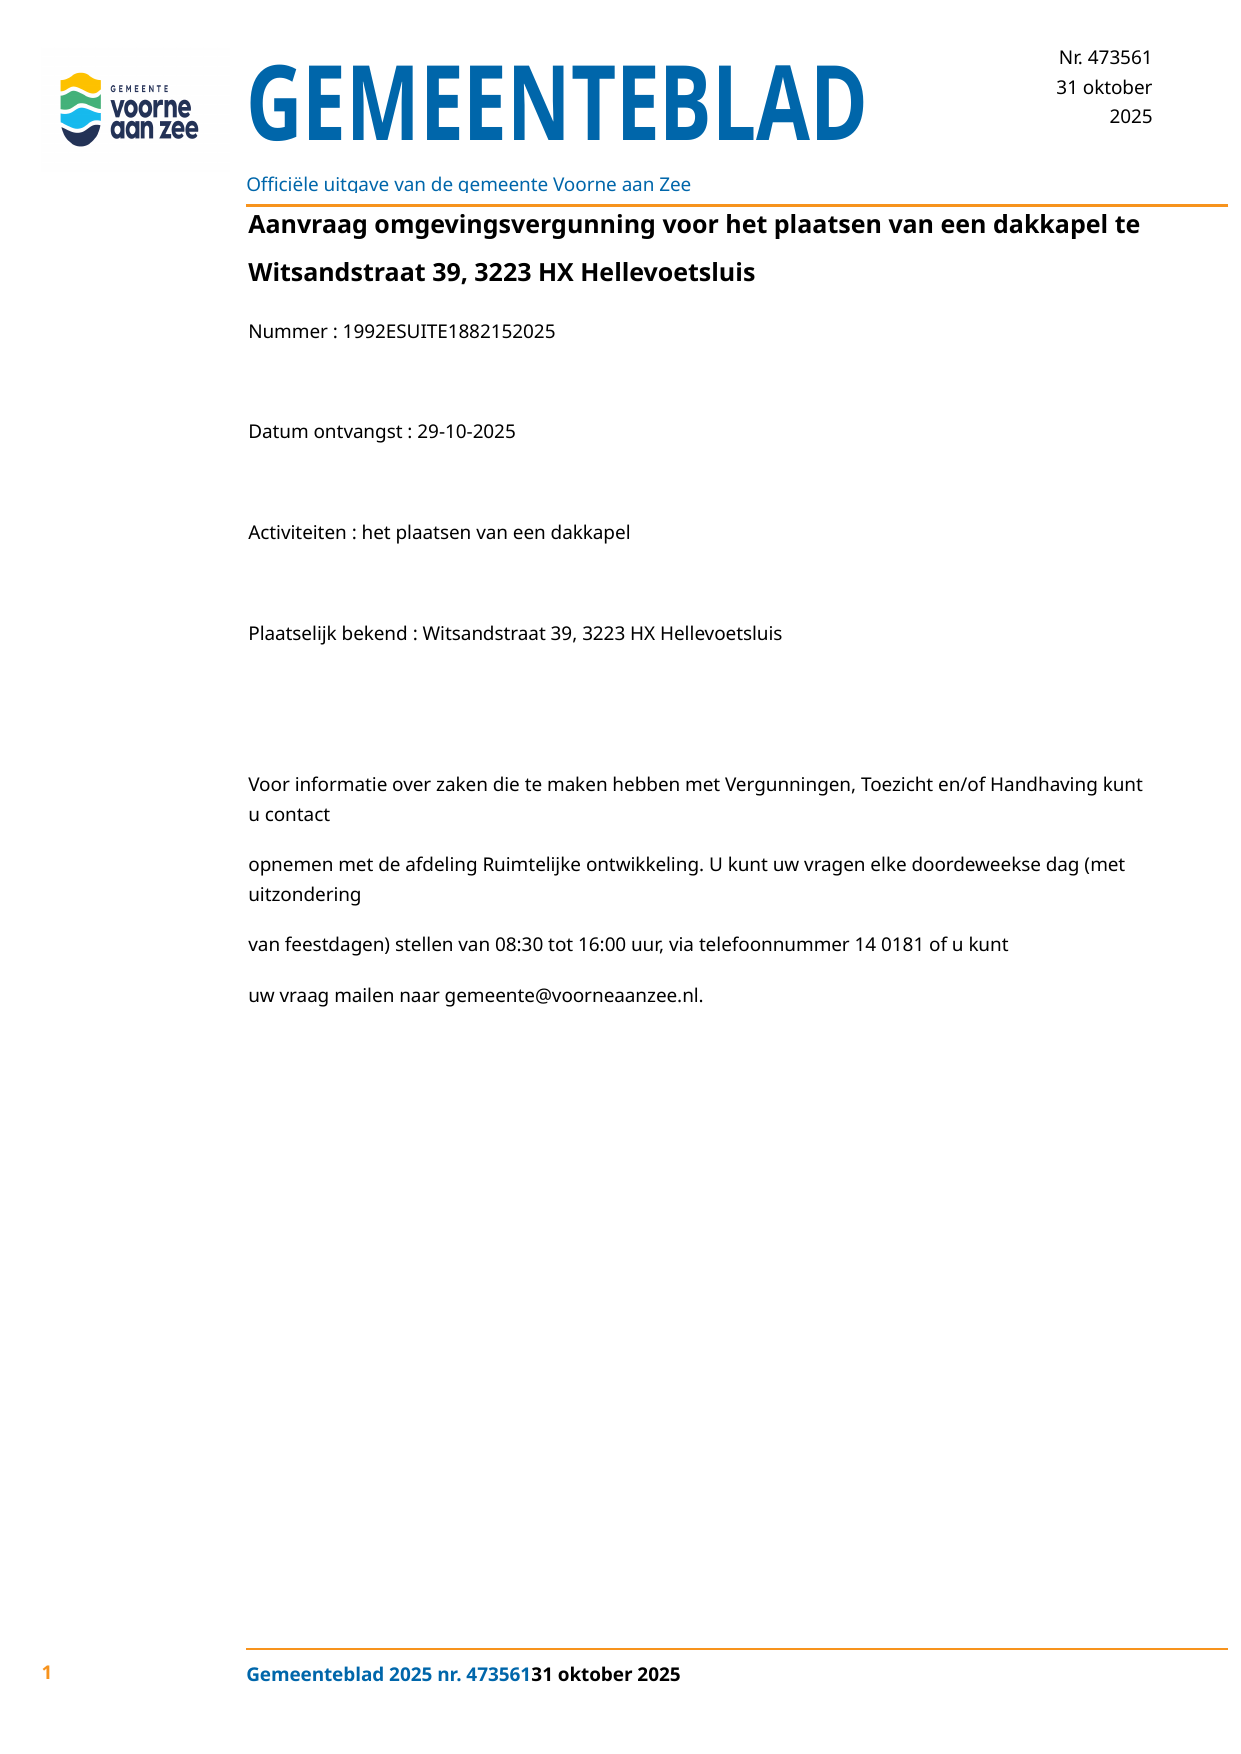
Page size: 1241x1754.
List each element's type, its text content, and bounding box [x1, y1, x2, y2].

text Nummer : 1992ESUITE1882152025 [248, 318, 1152, 344]
text Datum ontvangst : 29-10-2025 [248, 419, 1152, 444]
text Voor informatie over zaken die te maken hebben met Vergunningen, Toezicht en/of Handhaving kunt u contact [248, 772, 1152, 827]
picture [41, 47, 231, 172]
text uw vraag mailen naar gemeente@voorneaanzee.nl. [248, 982, 1152, 1008]
text opnemen met de afdeling Ruimtelijke ontwikkeling. U kunt uw vragen elke doordeweekse dag (met uitzondering [248, 852, 1152, 907]
text Activiteiten : het plaatsen van een dakkapel [248, 519, 1152, 545]
text van feestdagen) stellen van 08:30 tot 16:00 uur, via telefoonnummer 14 0181 of u kunt [248, 932, 1152, 957]
text Aanvraag omgevingsvergunning voor het plaatsen van een dakkapel te Witsandstraat 39, 3223 HX Hellevoetsluis [248, 207, 1152, 288]
text Plaatselijk bekend : Witsandstraat 39, 3223 HX Hellevoetsluis [248, 620, 1152, 646]
